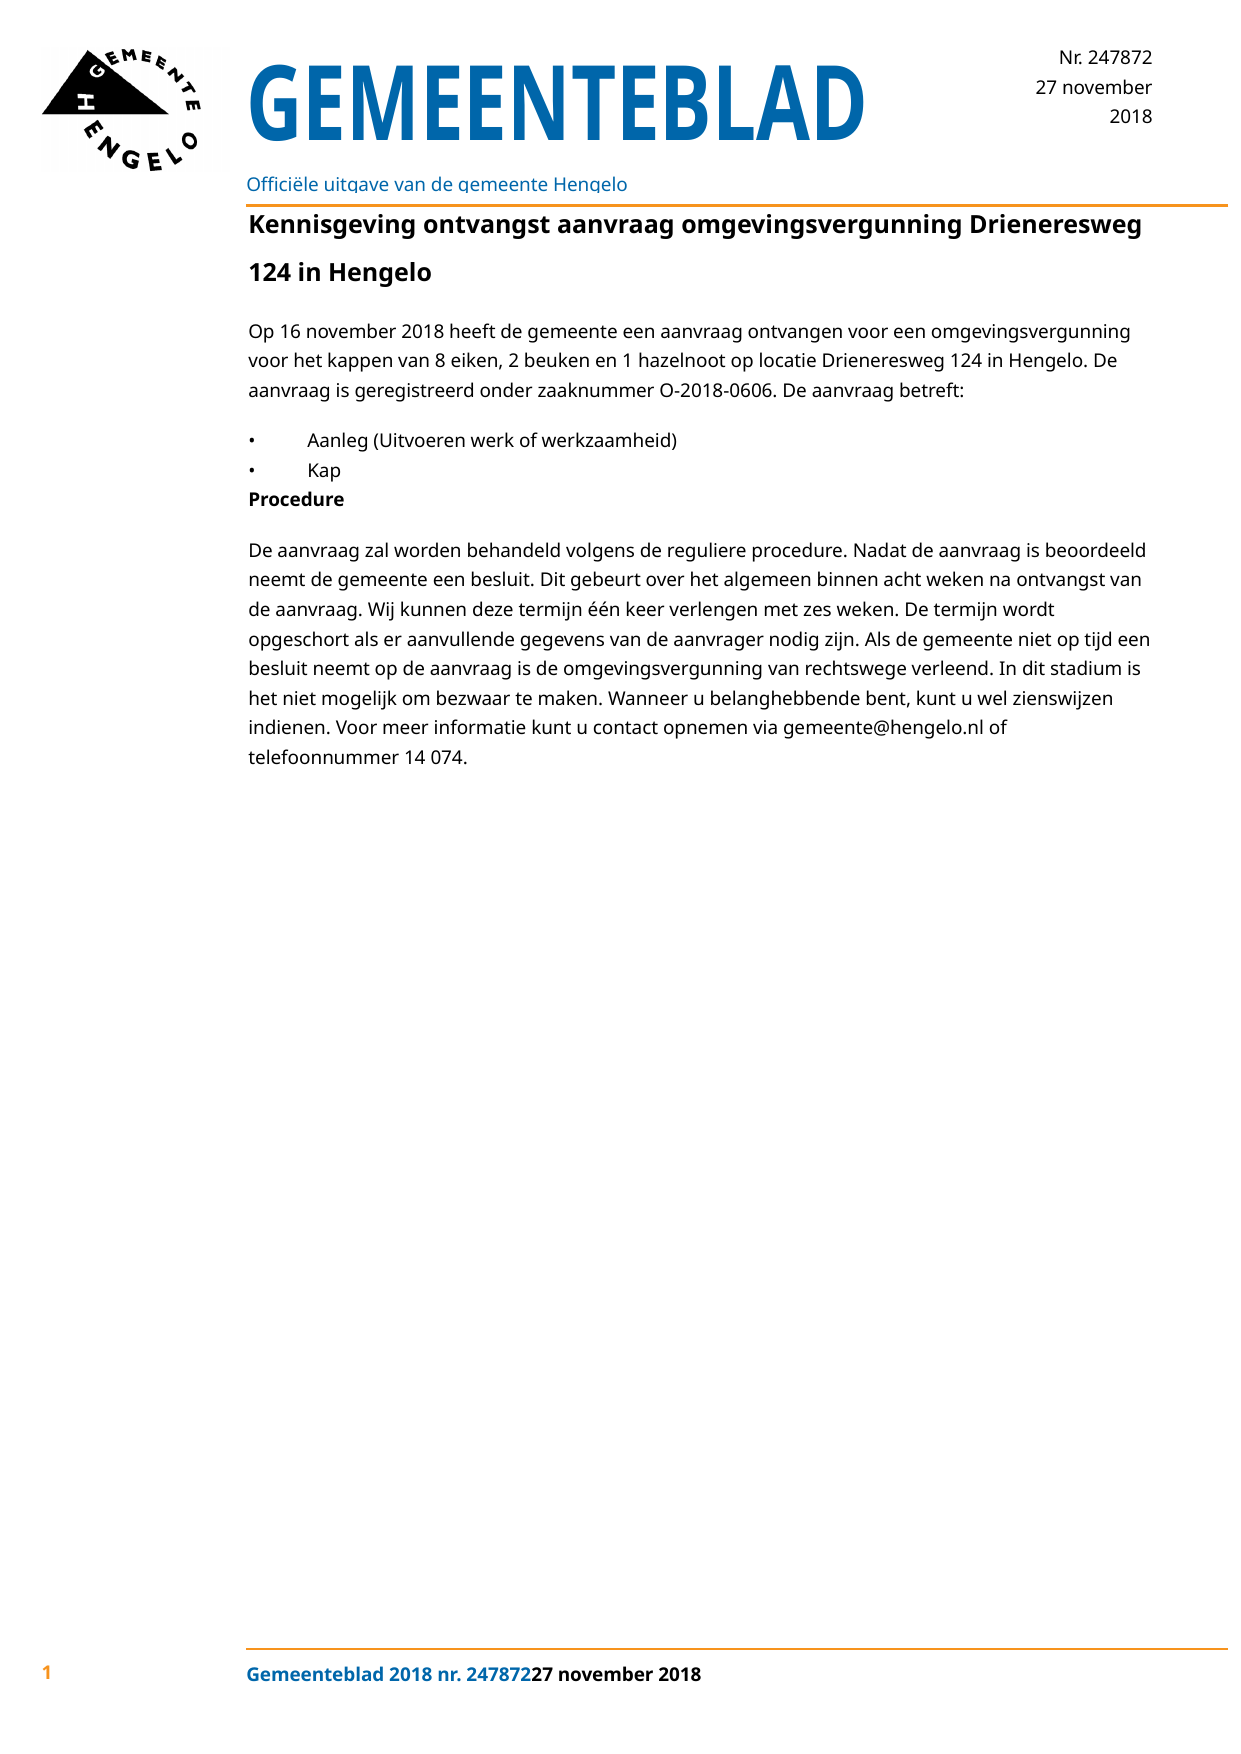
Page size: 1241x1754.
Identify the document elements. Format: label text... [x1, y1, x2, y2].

text Kennisgeving ontvangst aanvraag omgevingsvergunning Drieneresweg 124 in Hengelo [248, 207, 1152, 288]
text De aanvraag zal worden behandeld volgens de reguliere procedure. Nadat de aanvraag is beoordeeld neemt de gemeente een besluit. Dit gebeurt over het algemeen binnen acht weken na ontvangst van de aanvraag. Wij kunnen deze termijn één keer verlengen met zes weken. De termijn wordt opgeschort als er aanvullende gegevens van de aanvrager nodig zijn. Als de gemeente niet op tijd een besluit neemt op de aanvraag is de omgevingsvergunning van rechtswege verleend. In dit stadium is het niet mogelijk om bezwaar te maken. Wanneer u belanghebbende bent, kunt u wel zienswijzen indienen. Voor meer informatie kunt u contact opnemen via gemeente@hengelo.nl of telefoonnummer 14 074. [248, 537, 1152, 770]
text Procedure [248, 487, 1152, 512]
list Kap [248, 457, 1152, 483]
text Op 16 november 2018 heeft de gemeente een aanvraag ontvangen voor een omgevingsvergunning voor het kappen van 8 eiken, 2 beuken en 1 hazelnoot op locatie Drieneresweg 124 in Hengelo. De aanvraag is geregistreerd onder zaaknummer O-2018-0606. De aanvraag betreft: [248, 318, 1152, 403]
picture [41, 47, 231, 172]
list Aanleg (Uitvoeren werk of werkzaamheid) [248, 427, 1152, 453]
